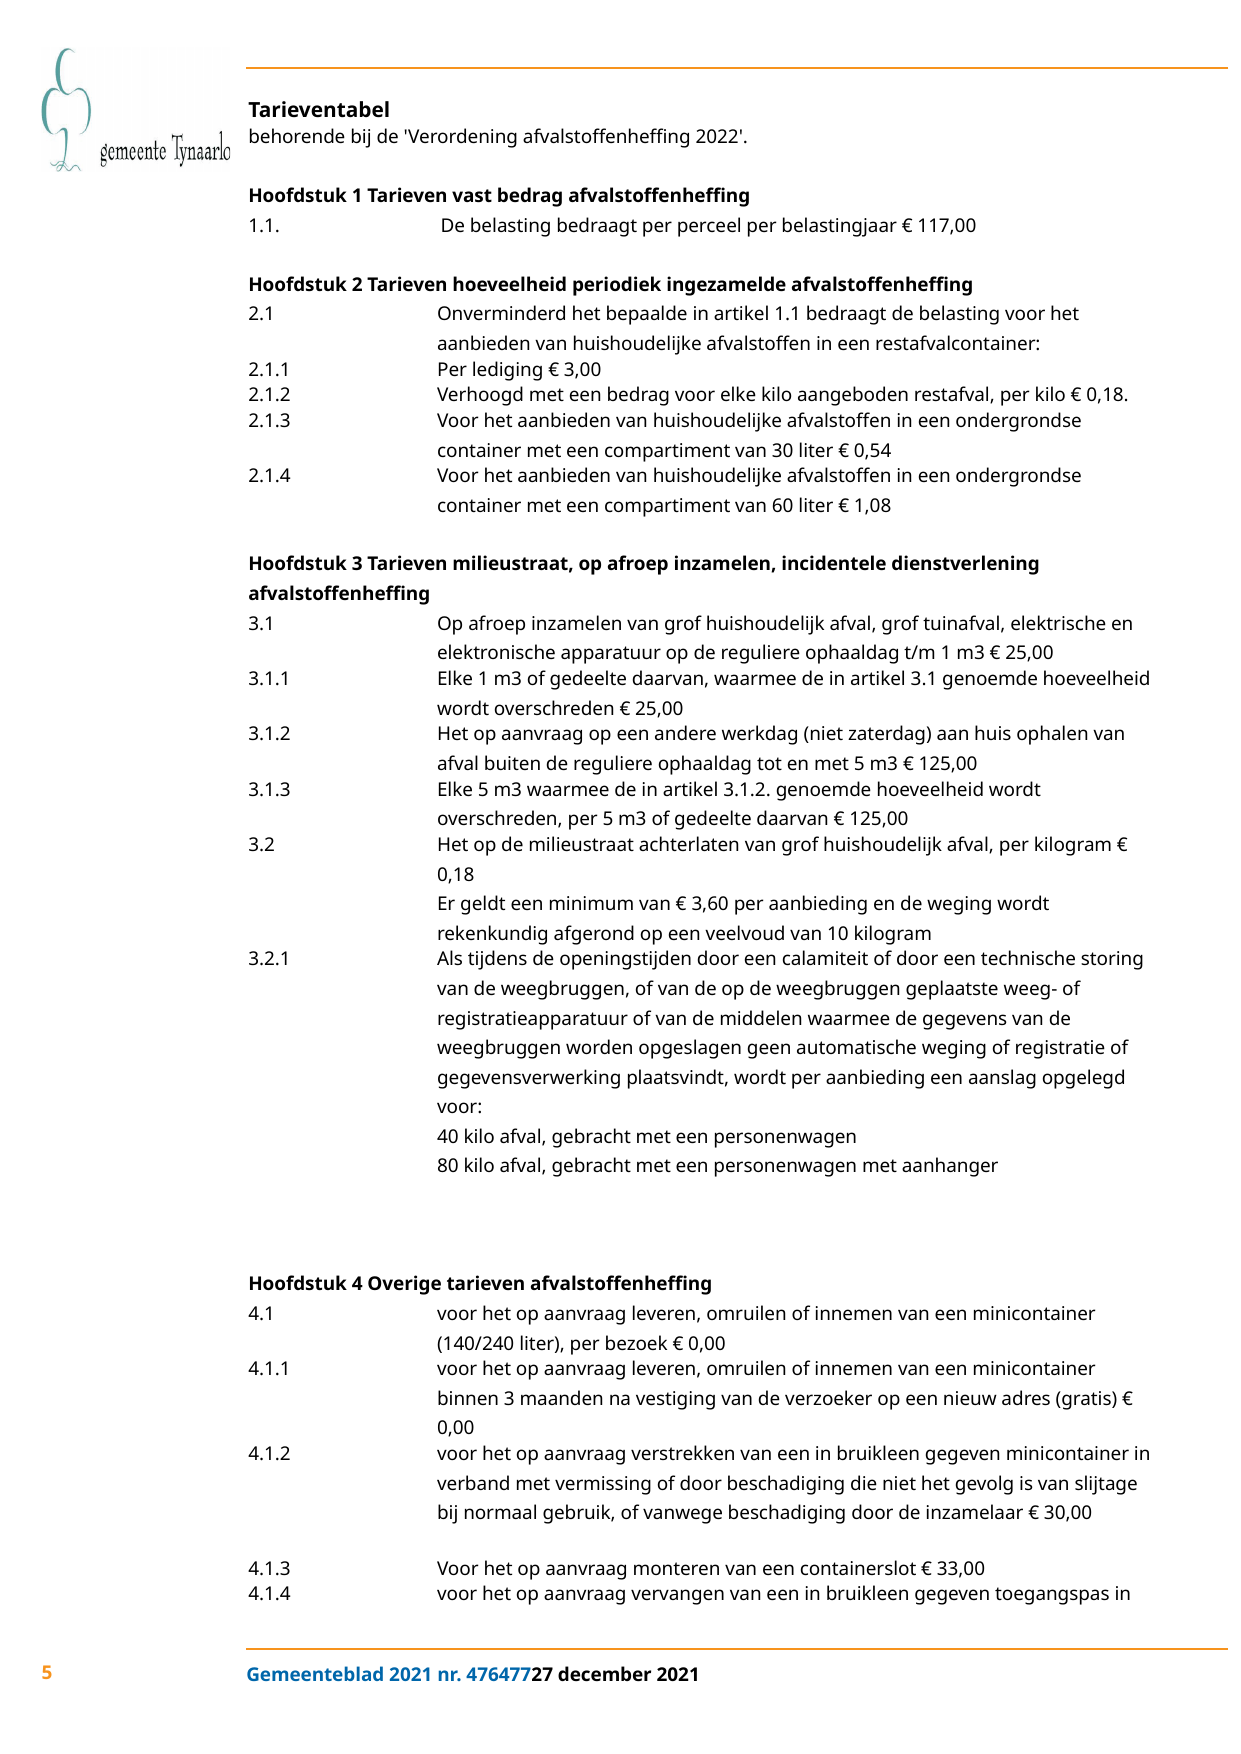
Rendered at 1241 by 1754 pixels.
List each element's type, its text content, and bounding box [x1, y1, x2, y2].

table_cell 3.1.1 [248, 665, 437, 721]
table_cell 4.1.1 [248, 1355, 437, 1440]
picture [41, 47, 231, 172]
text Hoofdstuk 2 Tarieven hoeveelheid periodiek ingezamelde afvalstoffenheffing [248, 271, 1152, 296]
table_cell voor het op aanvraag verstrekken van een in bruikleen gegeven minicontainer in verband met vermissing of door beschadiging die niet het gevolg is van slijtage bij normaal gebruik, of vanwege beschadiging door de inzamelaar € 30,00 [437, 1440, 1152, 1555]
table_cell 3.2.1 [248, 946, 437, 1208]
table_cell Voor het aanbieden van huishoudelijke afvalstoffen in een ondergrondse container met een compartiment van 30 liter € 0,54 [437, 407, 1152, 462]
table_cell voor het op aanvraag leveren, omruilen of innemen van een minicontainer binnen 3 maanden na vestiging van de verzoeker op een nieuw adres (gratis) € 0,00 [437, 1355, 1152, 1440]
table_header De belasting bedraagt per perceel per belastingjaar € 117,00 [440, 212, 1152, 238]
table_header 4.1 [248, 1300, 437, 1355]
table_cell 2.1.4 [248, 463, 437, 518]
table_cell 3.1.2 [248, 721, 437, 776]
text behorende bij de 'Verordening afvalstoffenheffing 2022'. [248, 123, 1152, 149]
table_header 1.1. [248, 212, 440, 238]
table_cell Elke 5 m3 waarmee de in artikel 3.1.2. genoemde hoeveelheid wordt overschreden, per 5 m3 of gedeelte daarvan € 125,00 [437, 776, 1152, 831]
table_cell Per lediging € 3,00 [437, 356, 1152, 381]
table_cell 2.1.3 [248, 407, 437, 462]
table_cell Het op aanvraag op een andere werkdag (niet zaterdag) aan huis ophalen van afval buiten de reguliere ophaaldag tot en met 5 m3 € 125,00 [437, 721, 1152, 776]
table_cell voor het op aanvraag vervangen van een in bruikleen gegeven toegangspas in [437, 1581, 1152, 1606]
table_cell 2.1.1 [248, 356, 437, 381]
table_header 2.1 [248, 300, 437, 356]
table_header 3.1 [248, 610, 437, 665]
table_cell Voor het aanbieden van huishoudelijke afvalstoffen in een ondergrondse container met een compartiment van 60 liter € 1,08 [437, 463, 1152, 518]
table_cell Elke 1 m3 of gedeelte daarvan, waarmee de in artikel 3.1 genoemde hoeveelheid wordt overschreden € 25,00 [437, 665, 1152, 721]
table_cell Het op de milieustraat achterlaten van grof huishoudelijk afval, per kilogram € 0,18 Er geldt een minimum van € 3,60 per aanbieding en de weging wordt rekenkundig afgerond op een veelvoud van 10 kilogram [437, 831, 1152, 946]
table_cell 4.1.4 [248, 1581, 437, 1606]
table_cell Als tijdens de openingstijden door een calamiteit of door een technische storing van de weegbruggen, of van de op de weegbruggen geplaatste weeg- of registratieapparatuur of van de middelen waarmee de gegevens van de weegbruggen worden opgeslagen geen automatische weging of registratie of gegevensverwerking plaatsvindt, wordt per aanbieding een aanslag opgelegd voor: 40 kilo afval, gebracht met een personenwagen 80 kilo afval, gebracht met een personenwagen met aanhanger [437, 946, 1152, 1208]
text Hoofdstuk 3 Tarieven milieustraat, op afroep inzamelen, incidentele dienstverlening afvalstoffenheffing [248, 551, 1152, 606]
text Hoofdstuk 4 Overige tarieven afvalstoffenheffing [248, 1270, 1152, 1296]
text Hoofdstuk 1 Tarieven vast bedrag afvalstoffenheffing [248, 182, 1152, 208]
table_cell Verhoogd met een bedrag voor elke kilo aangeboden restafval, per kilo € 0,18. [437, 381, 1152, 407]
text Tarieventabel [248, 95, 1152, 123]
table_header Op afroep inzamelen van grof huishoudelijk afval, grof tuinafval, elektrische en elektronische apparatuur op de reguliere ophaaldag t/m 1 m3 € 25,00 [437, 610, 1152, 665]
table_cell 2.1.2 [248, 381, 437, 407]
table_cell 3.1.3 [248, 776, 437, 831]
table_cell 3.2 [248, 831, 437, 946]
table_cell 4.1.3 [248, 1555, 437, 1581]
table_header voor het op aanvraag leveren, omruilen of innemen van een minicontainer (140/240 liter), per bezoek € 0,00 [437, 1300, 1152, 1355]
table_cell Voor het op aanvraag monteren van een containerslot € 33,00 [437, 1555, 1152, 1581]
table_cell 4.1.2 [248, 1440, 437, 1555]
table_header Onverminderd het bepaalde in artikel 1.1 bedraagt de belasting voor het aanbieden van huishoudelijke afvalstoffen in een restafvalcontainer: [437, 300, 1152, 356]
